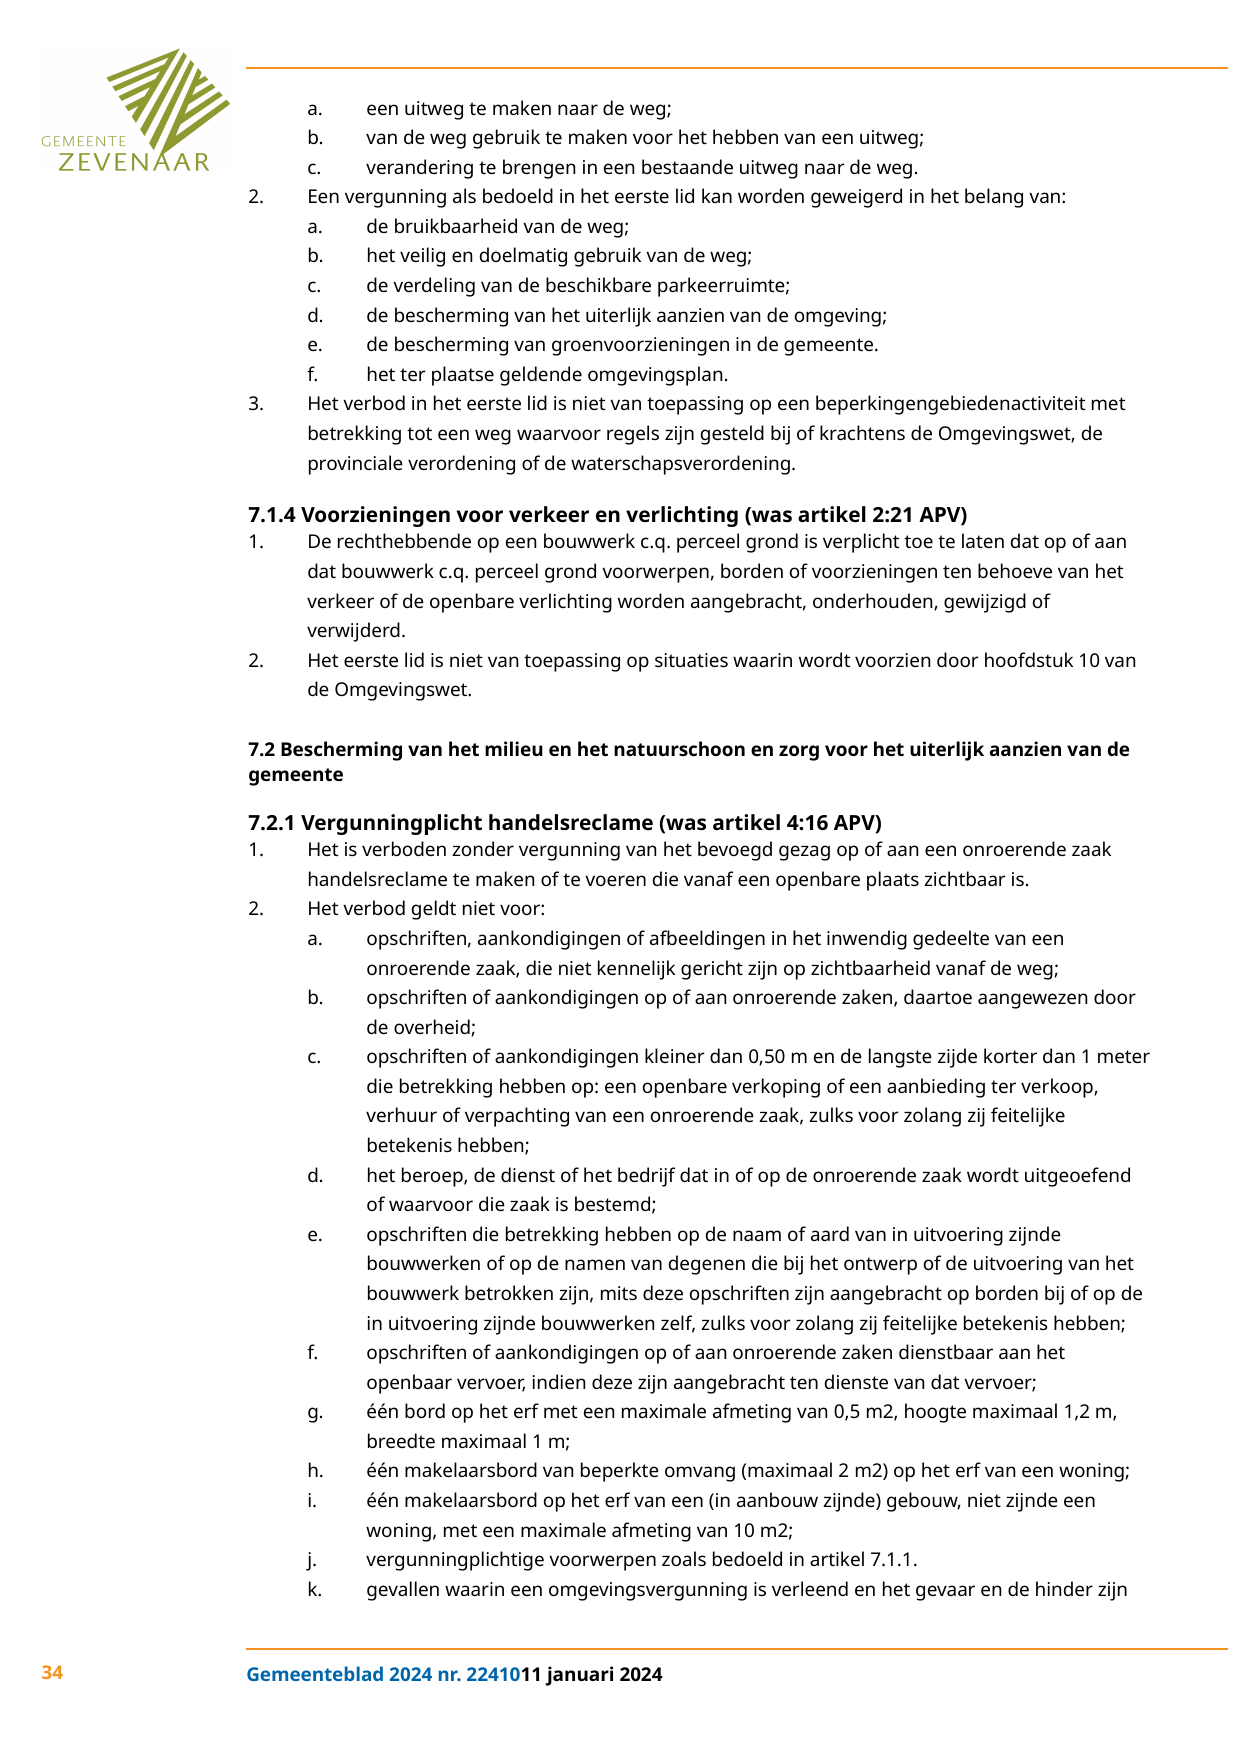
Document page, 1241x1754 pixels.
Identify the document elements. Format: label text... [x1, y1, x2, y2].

list Het is verboden zonder vergunning van het bevoegd gezag op of aan een onroerende zaak handelsreclame te maken of te voeren die vanaf een openbare plaats zichtbaar is. [248, 836, 1152, 892]
text 7.2 Bescherming van het milieu en het natuurschoon en zorg voor het uiterlijk aanzien van de gemeente [248, 736, 1152, 787]
picture [41, 47, 231, 172]
list Het verbod in het eerste lid is niet van toepassing op een beperkingengebiedenactiviteit met betrekking tot een weg waarvoor regels zijn gesteld bij of krachtens de Omgevingswet, de provinciale verordening of de waterschapsverordening. [248, 391, 1152, 476]
list Het verbod geldt niet voor: [248, 896, 1152, 921]
list één bord op het erf met een maximale afmeting van 0,5 m2, hoogte maximaal 1,2 m, breedte maximaal 1 m; [307, 1398, 1152, 1454]
text 7.1.4 Voorzieningen voor verkeer en verlichting (was artikel 2:21 APV) [248, 500, 1152, 529]
list het veilig en doelmatig gebruik van de weg; [307, 243, 1152, 268]
list één makelaarsbord op het erf van een (in aanbouw zijnde) gebouw, niet zijnde een woning, met een maximale afmeting van 10 m2; [307, 1487, 1152, 1543]
list verandering te brengen in een bestaande uitweg naar de weg. [307, 154, 1152, 180]
list Het eerste lid is niet van toepassing op situaties waarin wordt voorzien door hoofdstuk 10 van de Omgevingswet. [248, 647, 1152, 702]
list het ter plaatse geldende omgevingsplan. [307, 361, 1152, 387]
list gevallen waarin een omgevingsvergunning is verleend en het gevaar en de hinder zijn [307, 1576, 1152, 1602]
list de bescherming van groenvoorzieningen in de gemeente. [307, 331, 1152, 357]
list De rechthebbende op een bouwwerk c.q. perceel grond is verplicht toe te laten dat op of aan dat bouwwerk c.q. perceel grond voorwerpen, borden of voorzieningen ten behoeve van het verkeer of de openbare verlichting worden aangebracht, onderhouden, gewijzigd of verwijderd. [248, 529, 1152, 643]
list een uitweg te maken naar de weg; [307, 95, 1152, 121]
list opschriften, aankondigingen of afbeeldingen in het inwendig gedeelte van een onroerende zaak, die niet kennelijk gericht zijn op zichtbaarheid vanaf de weg; [307, 925, 1152, 981]
list vergunningplichtige voorwerpen zoals bedoeld in artikel 7.1.1. [307, 1546, 1152, 1572]
list Een vergunning als bedoeld in het eerste lid kan worden geweigerd in het belang van: [248, 183, 1152, 209]
list de verdeling van de beschikbare parkeerruimte; [307, 272, 1152, 298]
list de bruikbaarheid van de weg; [307, 213, 1152, 239]
list opschriften die betrekking hebben op de naam of aard van in uitvoering zijnde bouwwerken of op de namen van degenen die bij het ontwerp of de uitvoering van het bouwwerk betrokken zijn, mits deze opschriften zijn aangebracht op borden bij of op de in uitvoering zijnde bouwwerken zelf, zulks voor zolang zij feitelijke betekenis hebben; [307, 1221, 1152, 1336]
list de bescherming van het uiterlijk aanzien van de omgeving; [307, 302, 1152, 328]
list opschriften of aankondigingen op of aan onroerende zaken dienstbaar aan het openbaar vervoer, indien deze zijn aangebracht ten dienste van dat vervoer; [307, 1339, 1152, 1395]
list van de weg gebruik te maken voor het hebben van een uitweg; [307, 124, 1152, 150]
text 7.2.1 Vergunningplicht handelsreclame (was artikel 4:16 APV) [248, 808, 1152, 836]
list opschriften of aankondigingen op of aan onroerende zaken, daartoe aangewezen door de overheid; [307, 984, 1152, 1040]
list één makelaarsbord van beperkte omvang (maximaal 2 m2) op het erf van een woning; [307, 1458, 1152, 1483]
list het beroep, de dienst of het bedrijf dat in of op de onroerende zaak wordt uitgeoefend of waarvoor die zaak is bestemd; [307, 1162, 1152, 1217]
list opschriften of aankondigingen kleiner dan 0,50 m en de langste zijde korter dan 1 meter die betrekking hebben op: een openbare verkoping of een aanbieding ter verkoop, verhuur of verpachting van een onroerende zaak, zulks voor zolang zij feitelijke betekenis hebben; [307, 1043, 1152, 1158]
